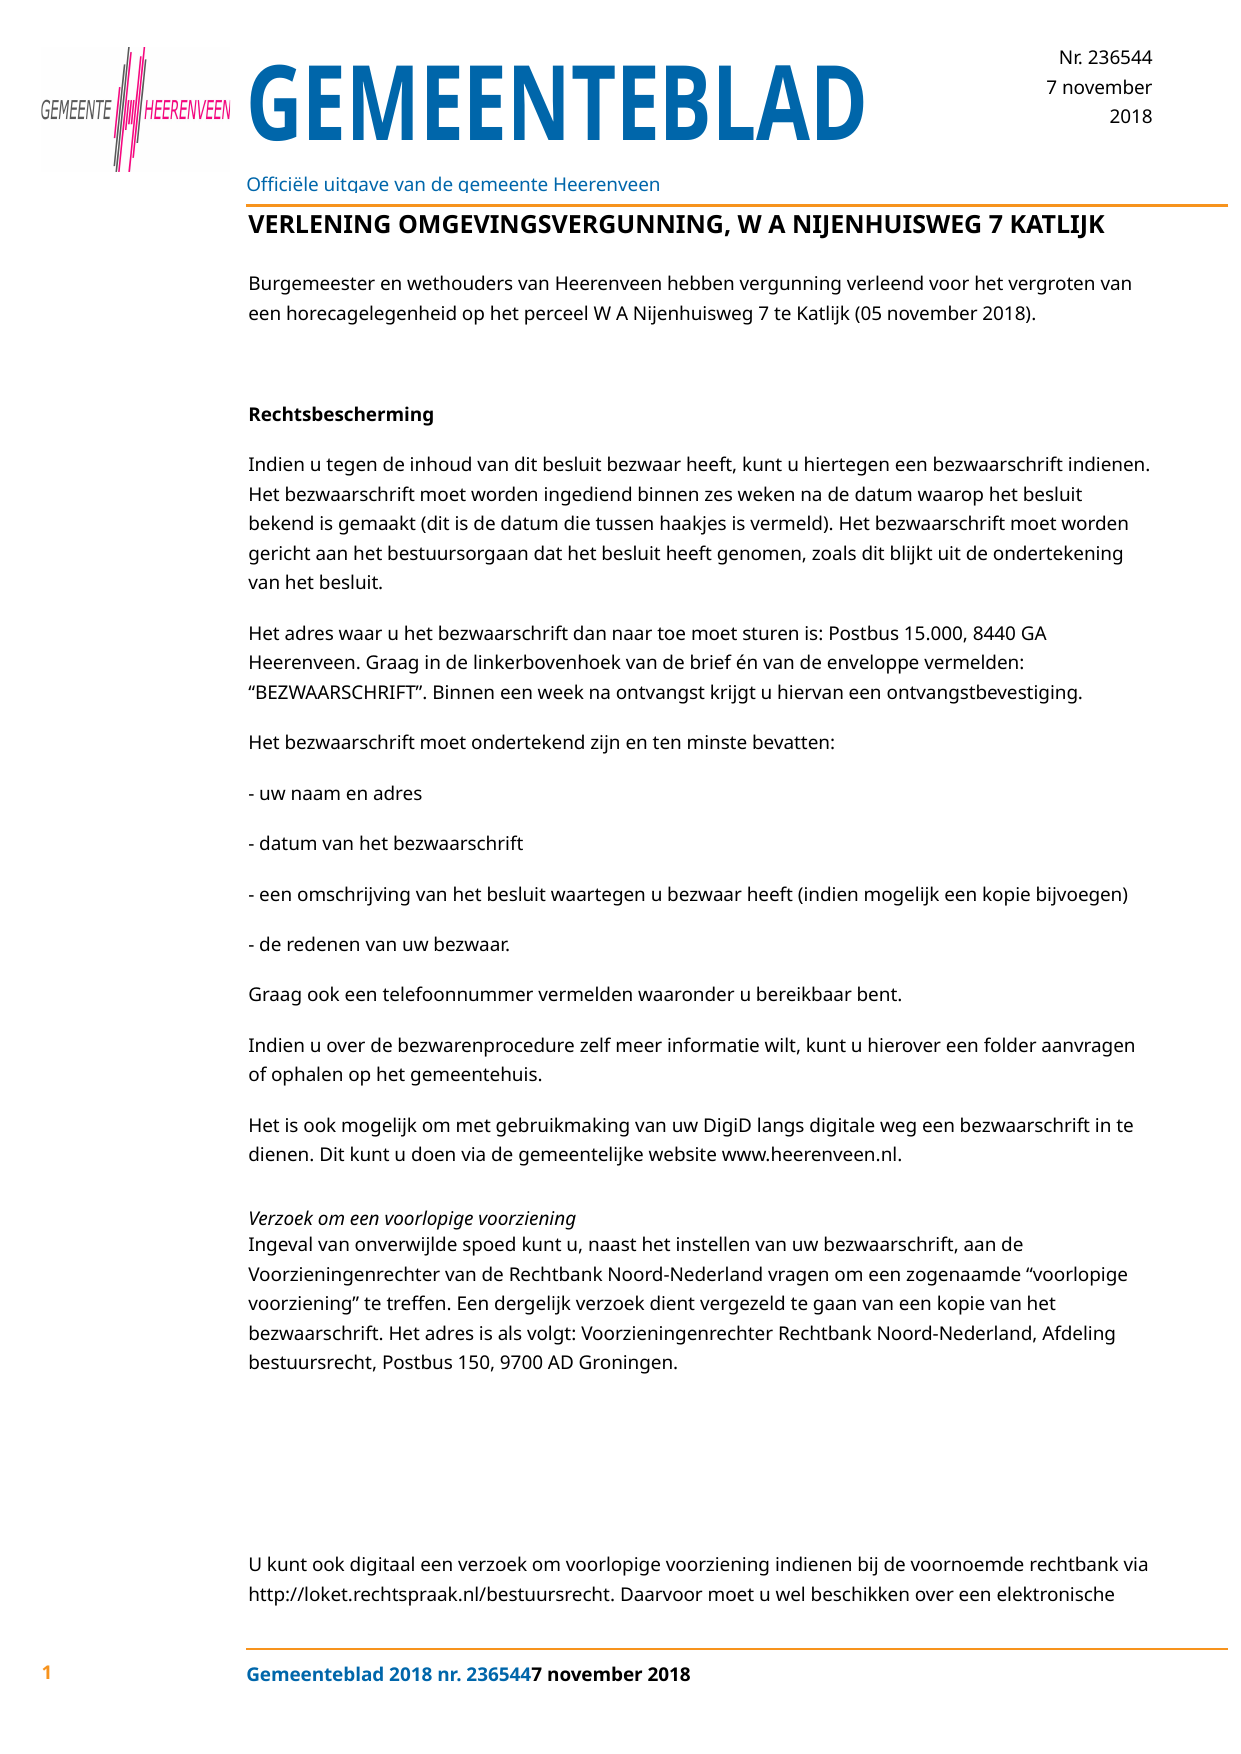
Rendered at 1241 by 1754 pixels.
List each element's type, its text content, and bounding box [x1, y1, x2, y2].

text Het bezwaarschrift moet ondertekend zijn en ten minste bevatten: [248, 729, 1152, 755]
text Ingeval van onverwijlde spoed kunt u, naast het instellen van uw bezwaarschrift, aan de Voorzieningenrechter van de Rechtbank Noord-Nederland vragen om een zogenaamde “voorlopige voorziening” te treffen. Een dergelijk verzoek dient vergezeld te gaan van een kopie van het bezwaarschrift. Het adres is als volgt: Voorzieningenrechter Rechtbank Noord-Nederland, Afdeling bestuursrecht, Postbus 150, 9700 AD Groningen. [248, 1231, 1152, 1375]
text Indien u over de bezwarenprocedure zelf meer informatie wilt, kunt u hierover een folder aanvragen of ophalen op het gemeentehuis. [248, 1032, 1152, 1087]
text U kunt ook digitaal een verzoek om voorlopige voorziening indienen bij de voornoemde rechtbank via http://loket.rechtspraak.nl/bestuursrecht. Daarvoor moet u wel beschikken over een elektronische [248, 1551, 1152, 1607]
text Verzoek om een voorlopige voorziening [248, 1206, 1152, 1231]
text Graag ook een telefoonnummer vermelden waaronder u bereikbaar bent. [248, 982, 1152, 1007]
text Indien u tegen de inhoud van dit besluit bezwaar heeft, kunt u hiertegen een bezwaarschrift indienen. Het bezwaarschrift moet worden ingediend binnen zes weken na de datum waarop het besluit bekend is gemaakt (dit is de datum die tussen haakjes is vermeld). Het bezwaarschrift moet worden gericht aan het bestuursorgaan dat het besluit heeft genomen, zoals dit blijkt uit de ondertekening van het besluit. [248, 451, 1152, 595]
picture [41, 47, 231, 172]
text VERLENING OMGEVINGSVERGUNNING, W A NIJENHUISWEG 7 KATLIJK [248, 207, 1152, 241]
text - de redenen van uw bezwaar. [248, 931, 1152, 957]
text - een omschrijving van het besluit waartegen u bezwaar heeft (indien mogelijk een kopie bijvoegen) [248, 881, 1152, 906]
text - uw naam en adres [248, 780, 1152, 806]
text - datum van het bezwaarschrift [248, 830, 1152, 856]
text Burgemeester en wethouders van Heerenveen hebben vergunning verleend voor het vergroten van een horecagelegenheid op het perceel W A Nijenhuisweg 7 te Katlijk (05 november 2018). [248, 270, 1152, 326]
text Het is ook mogelijk om met gebruikmaking van uw DigiD langs digitale weg een bezwaarschrift in te dienen. Dit kunt u doen via de gemeentelijke website www.heerenveen.nl. [248, 1112, 1152, 1167]
text Rechtsbescherming [248, 401, 1152, 426]
text Het adres waar u het bezwaarschrift dan naar toe moet sturen is: Postbus 15.000, 8440 GA Heerenveen. Graag in de linkerbovenhoek van de brief én van de enveloppe vermelden: “BEZWAARSCHRIFT”. Binnen een week na ontvangst krijgt u hiervan een ontvangstbevestiging. [248, 620, 1152, 705]
